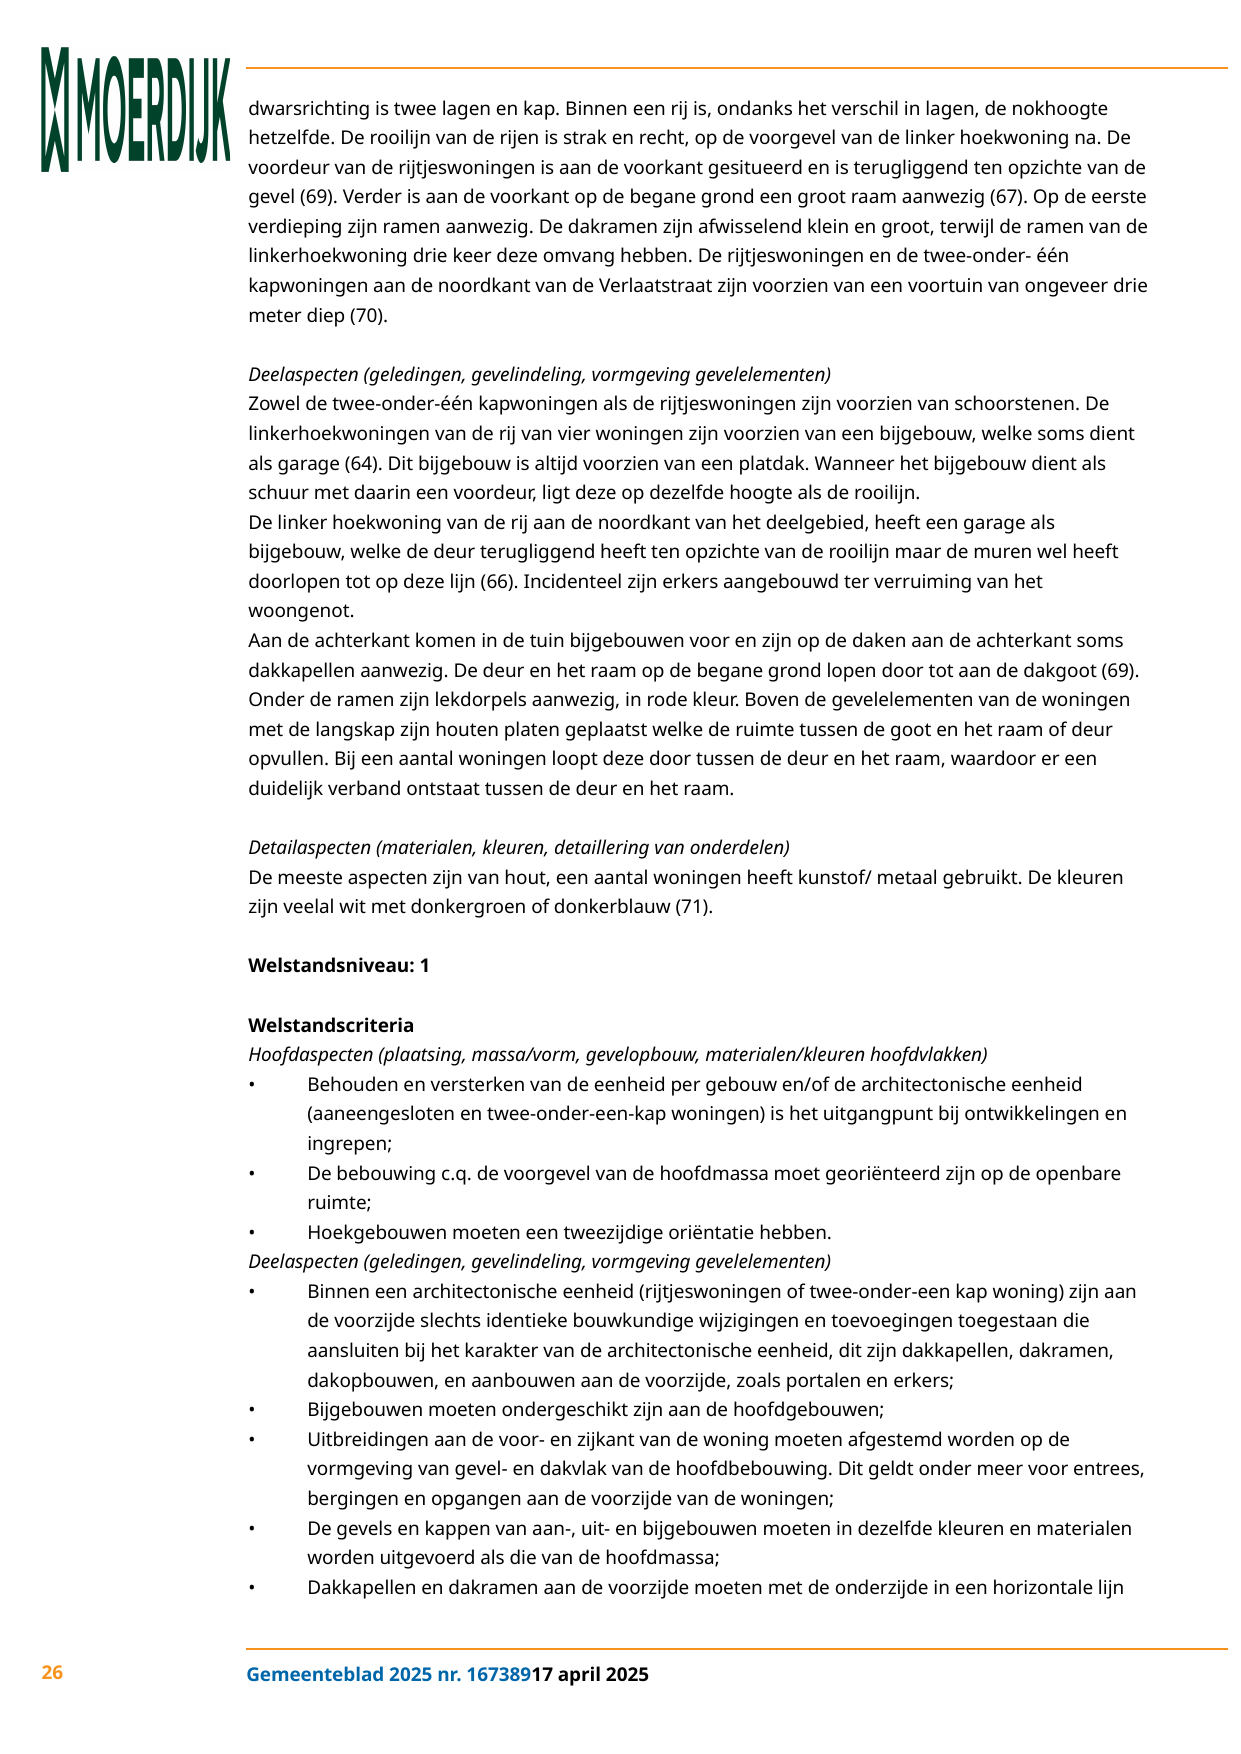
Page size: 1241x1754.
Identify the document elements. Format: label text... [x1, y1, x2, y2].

text Welstandsniveau: 1 [248, 953, 1152, 978]
text Zowel de twee-onder-één kapwoningen als de rijtjeswoningen zijn voorzien van schoorstenen. De linkerhoekwoningen van de rij van vier woningen zijn voorzien van een bijgebouw, welke soms dient als garage (64). Dit bijgebouw is altijd voorzien van een platdak. Wanneer het bijgebouw dient als schuur met daarin een voordeur, ligt deze op dezelfde hoogte als de rooilijn. [248, 391, 1152, 505]
list Bijgebouwen moeten ondergeschikt zijn aan de hoofdgebouwen; [248, 1396, 1152, 1422]
list De gevels en kappen van aan-, uit- en bijgebouwen moeten in dezelfde kleuren en materialen worden uitgevoerd als die van de hoofdmassa; [248, 1515, 1152, 1570]
text Detailaspecten (materialen, kleuren, detaillering van onderdelen) [248, 834, 1152, 860]
text De meeste aspecten zijn van hout, een aantal woningen heeft kunstof/ metaal gebruikt. De kleuren zijn veelal wit met donkergroen of donkerblauw (71). [248, 864, 1152, 919]
list Dakkapellen en dakramen aan de voorzijde moeten met de onderzijde in een horizontale lijn [248, 1574, 1152, 1600]
text Deelaspecten (geledingen, gevelindeling, vormgeving gevelelementen) [248, 361, 1152, 387]
picture [41, 47, 231, 172]
list Behouden en versterken van de eenheid per gebouw en/of de architectonische eenheid (aaneengesloten en twee-onder-een-kap woningen) is het uitgangpunt bij ontwikkelingen en ingrepen; [248, 1071, 1152, 1156]
list Hoekgebouwen moeten een tweezijdige oriëntatie hebben. [248, 1219, 1152, 1245]
text dwarsrichting is twee lagen en kap. Binnen een rij is, ondanks het verschil in lagen, de nokhoogte hetzelfde. De rooilijn van de rijen is strak en recht, op de voorgevel van de linker hoekwoning na. De voordeur van de rijtjeswoningen is aan de voorkant gesitueerd en is terugliggend ten opzichte van de gevel (69). Verder is aan de voorkant op de begane grond een groot raam aanwezig (67). Op de eerste verdieping zijn ramen aanwezig. De dakramen zijn afwisselend klein en groot, terwijl de ramen van de linkerhoekwoning drie keer deze omvang hebben. De rijtjeswoningen en de twee-onder- één kapwoningen aan de noordkant van de Verlaatstraat zijn voorzien van een voortuin van ongeveer drie meter diep (70). [248, 95, 1152, 328]
text Hoofdaspecten (plaatsing, massa/vorm, gevelopbouw, materialen/kleuren hoofdvlakken) [248, 1041, 1152, 1067]
list De bebouwing c.q. de voorgevel van de hoofdmassa moet georiënteerd zijn op de openbare ruimte; [248, 1160, 1152, 1215]
text De linker hoekwoning van de rij aan de noordkant van het deelgebied, heeft een garage als bijgebouw, welke de deur terugliggend heeft ten opzichte van de rooilijn maar de muren wel heeft doorlopen tot op deze lijn (66). Incidenteel zijn erkers aangebouwd ter verruiming van het woongenot. [248, 509, 1152, 623]
text Deelaspecten (geledingen, gevelindeling, vormgeving gevelelementen) [248, 1248, 1152, 1274]
list Binnen een architectonische eenheid (rijtjeswoningen of twee-onder-een kap woning) zijn aan de voorzijde slechts identieke bouwkundige wijzigingen en toevoegingen toegestaan die aansluiten bij het karakter van de architectonische eenheid, dit zijn dakkapellen, dakramen, dakopbouwen, en aanbouwen aan de voorzijde, zoals portalen en erkers; [248, 1278, 1152, 1393]
list Uitbreidingen aan de voor- en zijkant van de woning moeten afgestemd worden op de vormgeving van gevel- en dakvlak van de hoofdbebouwing. Dit geldt onder meer voor entrees, bergingen en opgangen aan de voorzijde van de woningen; [248, 1426, 1152, 1511]
text Welstandscriteria [248, 1012, 1152, 1038]
text Aan de achterkant komen in de tuin bijgebouwen voor en zijn op de daken aan de achterkant soms dakkapellen aanwezig. De deur en het raam op de begane grond lopen door tot aan de dakgoot (69). Onder de ramen zijn lekdorpels aanwezig, in rode kleur. Boven de gevelelementen van de woningen met de langskap zijn houten platen geplaatst welke de ruimte tussen de goot en het raam of deur opvullen. Bij een aantal woningen loopt deze door tussen de deur en het raam, waardoor er een duidelijk verband ontstaat tussen de deur en het raam. [248, 627, 1152, 801]
